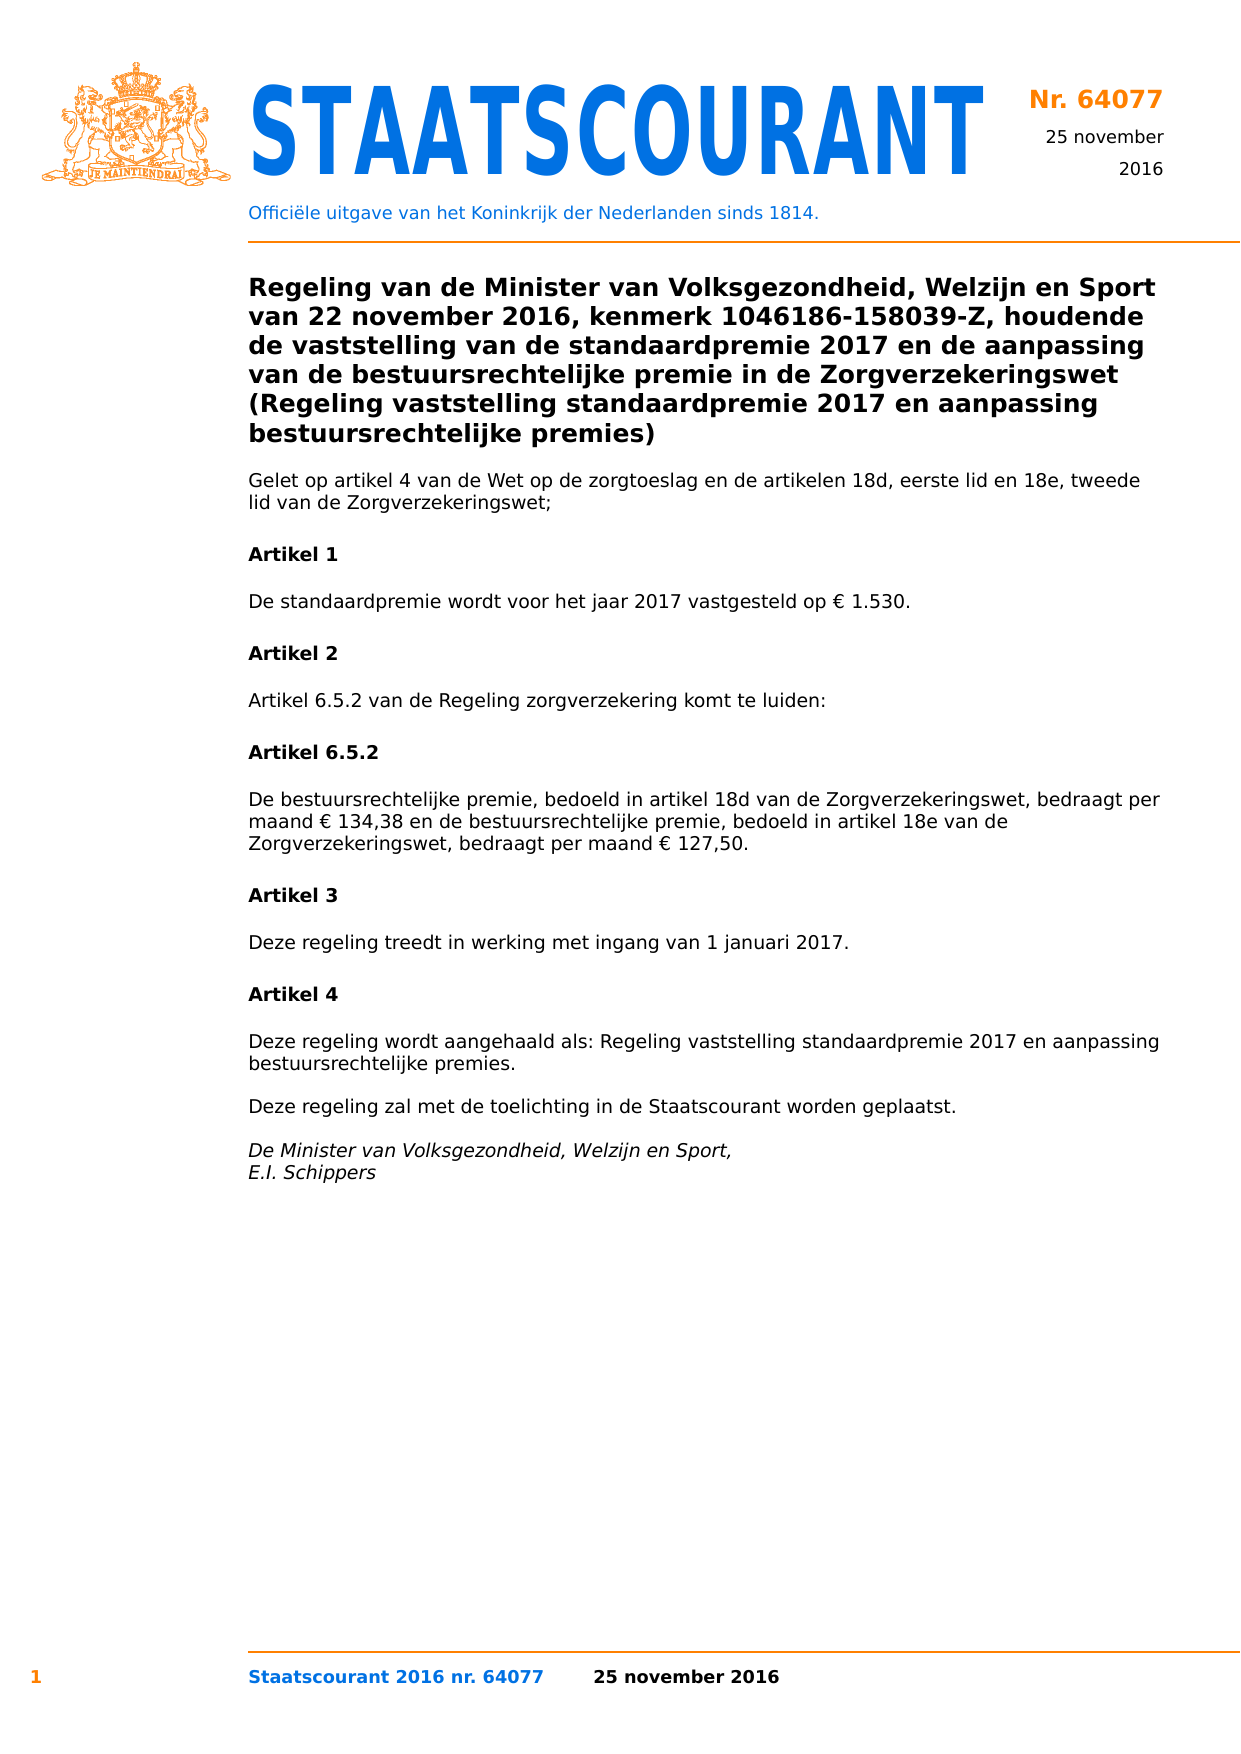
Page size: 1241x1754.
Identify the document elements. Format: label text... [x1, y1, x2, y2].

subtitle Artikel 6.5.2 [248, 742, 1163, 764]
table_cell 2016 [998, 153, 1240, 203]
picture [41, 62, 231, 186]
subtitle Regeling van de Minister van Volksgezondheid, Welzijn en Sport van 22 november 2016, kenmerk 1046186-158039-Z, houdende de vaststelling van de standaardpremie 2017 en de aanpassing van de bestuursrechtelijke premie in de Zorgverzekeringswet (Regeling vaststelling standaardpremie 2017 en aanpassing bestuursrechtelijke premies) [248, 273, 1163, 448]
subtitle Artikel 3 [248, 885, 1163, 907]
text Gelet op artikel 4 van de Wet op de zorgtoeslag en de artikelen 18d, eerste lid en 18e, tweede lid van de Zorgverzekeringswet; [248, 470, 1163, 514]
subtitle Artikel 1 [248, 544, 1163, 566]
text Artikel 6.5.2 van de Regeling zorgverzekering komt te luiden: [248, 690, 1163, 712]
table_header STAATSCOURANT [248, 62, 998, 203]
text Deze regeling treedt in werking met ingang van 1 januari 2017. [248, 932, 1163, 954]
subtitle Artikel 4 [248, 984, 1163, 1006]
subtitle Artikel 2 [248, 643, 1163, 665]
text De Minister van Volksgezondheid, Welzijn en Sport, E.I. Schippers [248, 1140, 1163, 1184]
table_header [25, 62, 248, 241]
text De standaardpremie wordt voor het jaar 2017 vastgesteld op € 1.530. [248, 591, 1163, 613]
text Deze regeling zal met de toelichting in de Staatscourant worden geplaatst. [248, 1096, 1163, 1118]
table_header Nr. 64077 [998, 62, 1240, 121]
text Deze regeling wordt aangehaald als: Regeling vaststelling standaardpremie 2017 en aanpassing bestuursrechtelijke premies. [248, 1031, 1163, 1074]
table_cell Officiële uitgave van het Koninkrijk der Nederlanden sinds 1814. [248, 203, 1240, 241]
text De bestuursrechtelijke premie, bedoeld in artikel 18d van de Zorgverzekeringswet, bedraagt per maand € 134,38 en de bestuursrechtelijke premie, bedoeld in artikel 18e van de Zorgverzekeringswet, bedraagt per maand € 127,50. [248, 789, 1163, 855]
table_cell 25 november [998, 121, 1240, 153]
